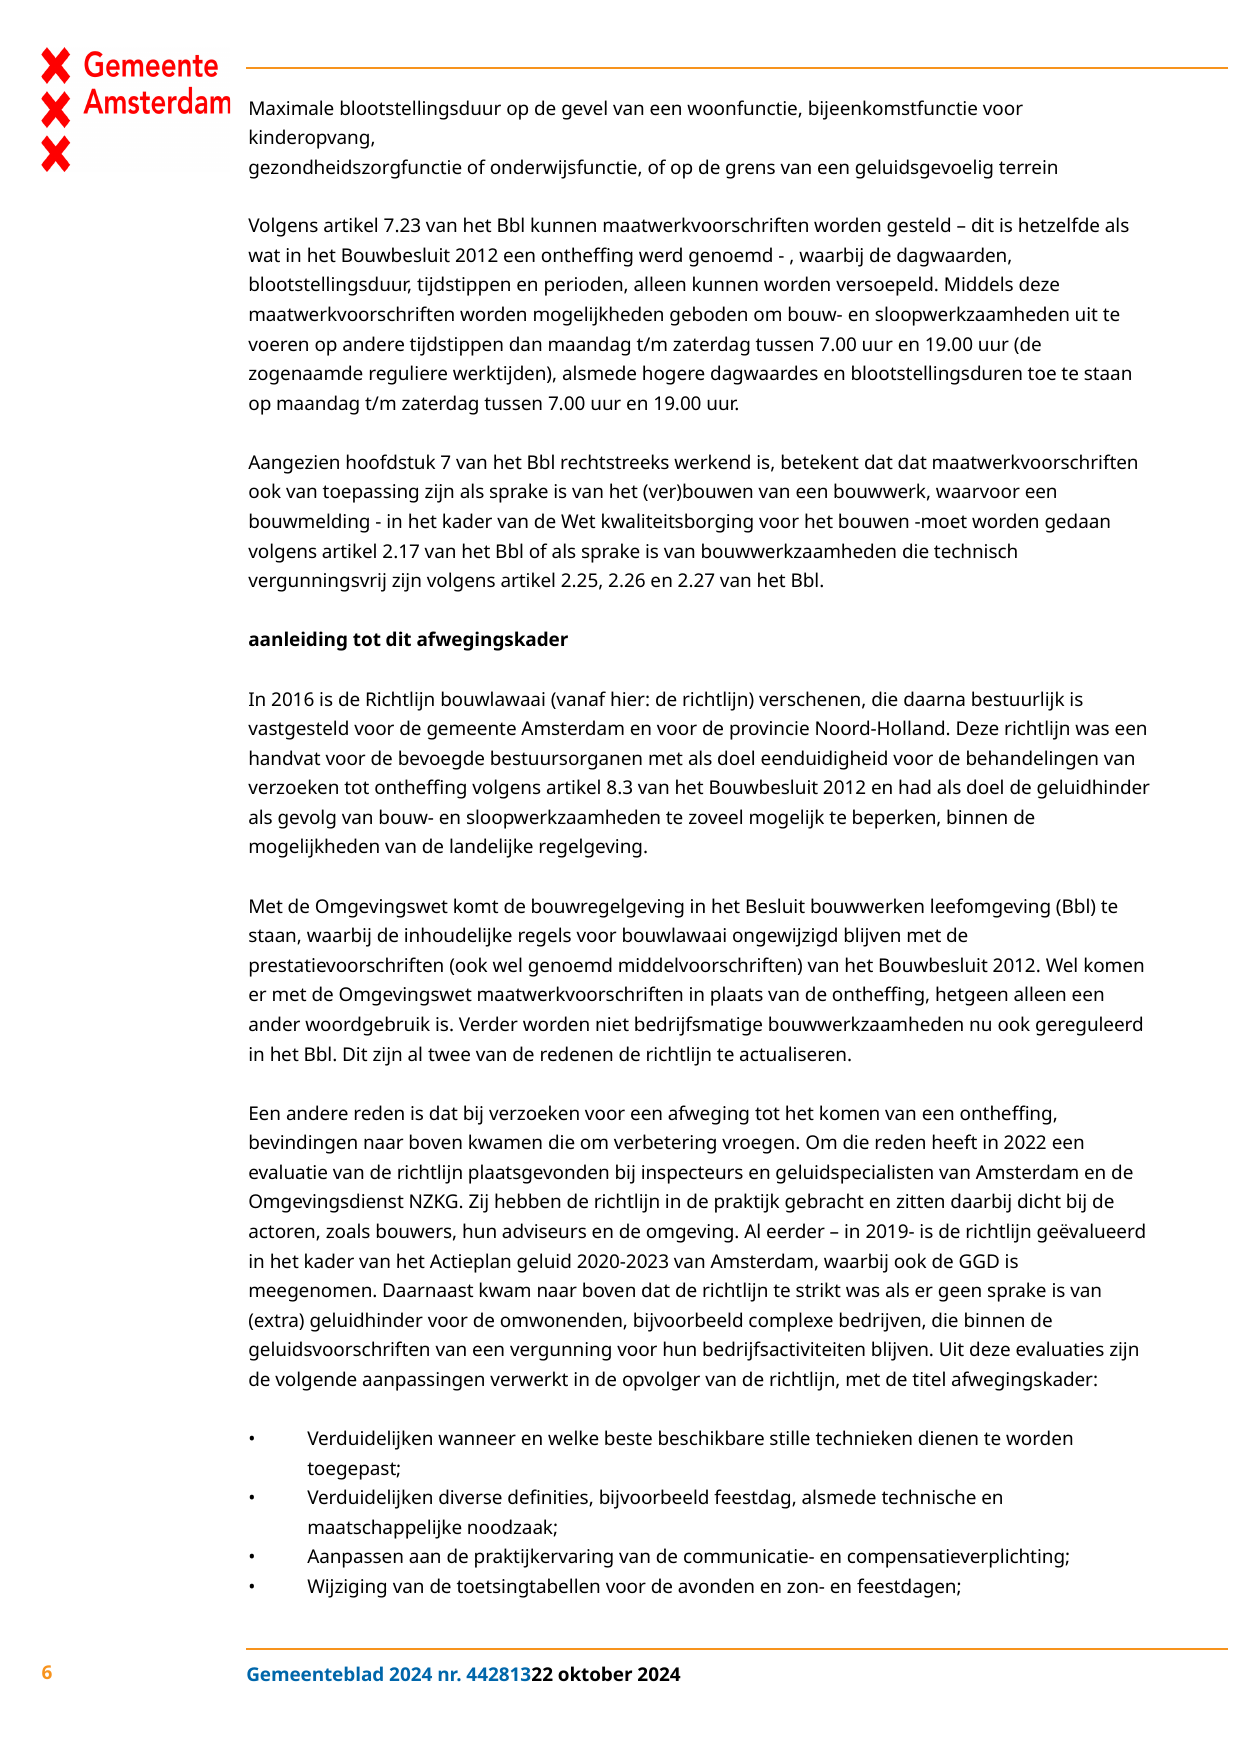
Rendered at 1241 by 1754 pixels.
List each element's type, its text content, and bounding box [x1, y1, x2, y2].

list Aanpassen aan de praktijkervaring van de communicatie- en compensatieverplichting; [248, 1544, 1152, 1569]
text In 2016 is de Richtlijn bouwlawaai (vanaf hier: de richtlijn) verschenen, die daarna bestuurlijk is vastgesteld voor de gemeente Amsterdam en voor de provincie Noord-Holland. Deze richtlijn was een handvat voor de bevoegde bestuursorganen met als doel eenduidigheid voor de behandelingen van verzoeken tot ontheffing volgens artikel 8.3 van het Bouwbesluit 2012 en had als doel de geluidhinder als gevolg van bouw- en sloopwerkzaamheden te zoveel mogelijk te beperken, binnen de mogelijkheden van de landelijke regelgeving. [248, 686, 1152, 859]
text Volgens artikel 7.23 van het Bbl kunnen maatwerkvoorschriften worden gesteld – dit is hetzelfde als wat in het Bouwbesluit 2012 een ontheffing werd genoemd - , waarbij de dagwaarden, blootstellingsduur, tijdstippen en perioden, alleen kunnen worden versoepeld. Middels deze maatwerkvoorschriften worden mogelijkheden geboden om bouw- en sloopwerkzaamheden uit te voeren op andere tijdstippen dan maandag t/m zaterdag tussen 7.00 uur en 19.00 uur (de zogenaamde reguliere werktijden), alsmede hogere dagwaardes en blootstellingsduren toe te staan op maandag t/m zaterdag tussen 7.00 uur en 19.00 uur. [248, 212, 1152, 416]
text Met de Omgevingswet komt de bouwregelgeving in het Besluit bouwwerken leefomgeving (Bbl) te staan, waarbij de inhoudelijke regels voor bouwlawaai ongewijzigd blijven met de prestatievoorschriften (ook wel genoemd middelvoorschriften) van het Bouwbesluit 2012. Wel komen er met de Omgevingswet maatwerkvoorschriften in plaats van de ontheffing, hetgeen alleen een ander woordgebruik is. Verder worden niet bedrijfsmatige bouwwerkzaamheden nu ook gereguleerd in het Bbl. Dit zijn al twee van de redenen de richtlijn te actualiseren. [248, 893, 1152, 1067]
text aanleiding tot dit afwegingskader [248, 627, 1152, 652]
text Een andere reden is dat bij verzoeken voor een afweging tot het komen van een ontheffing, bevindingen naar boven kwamen die om verbetering vroegen. Om die reden heeft in 2022 een evaluatie van de richtlijn plaatsgevonden bij inspecteurs en geluidspecialisten van Amsterdam en de Omgevingsdienst NZKG. Zij hebben de richtlijn in de praktijk gebracht en zitten daarbij dicht bij de actoren, zoals bouwers, hun adviseurs en de omgeving. Al eerder – in 2019- is de richtlijn geëvalueerd in het kader van het Actieplan geluid 2020-2023 van Amsterdam, waarbij ook de GGD is meegenomen. Daarnaast kwam naar boven dat de richtlijn te strikt was als er geen sprake is van (extra) geluidhinder voor de omwonenden, bijvoorbeeld complexe bedrijven, die binnen de geluidsvoorschriften van een vergunning voor hun bedrijfsactiviteiten blijven. Uit deze evaluaties zijn de volgende aanpassingen verwerkt in de opvolger van de richtlijn, met de titel afwegingskader: [248, 1100, 1152, 1392]
list Verduidelijken wanneer en welke beste beschikbare stille technieken dienen te worden toegepast; [248, 1425, 1152, 1481]
list Verduidelijken diverse definities, bijvoorbeeld feestdag, alsmede technische en maatschappelijke noodzaak; [248, 1484, 1152, 1540]
picture [41, 47, 231, 172]
text Aangezien hoofdstuk 7 van het Bbl rechtstreeks werkend is, betekent dat dat maatwerkvoorschriften ook van toepassing zijn als sprake is van het (ver)bouwen van een bouwwerk, waarvoor een bouwmelding - in het kader van de Wet kwaliteitsborging voor het bouwen -moet worden gedaan volgens artikel 2.17 van het Bbl of als sprake is van bouwwerkzaamheden die technisch vergunningsvrij zijn volgens artikel 2.25, 2.26 en 2.27 van het Bbl. [248, 449, 1152, 593]
table_cell Maximale blootstellingsduur op de gevel van een woonfunctie, bijeenkomstfunctie voor kinderopvang, gezondheidszorgfunctie of onderwijsfunctie, of op de grens van een geluidsgevoelig terrein [248, 95, 1152, 180]
list Wijziging van de toetsingtabellen voor de avonden en zon- en feestdagen; [248, 1573, 1152, 1599]
